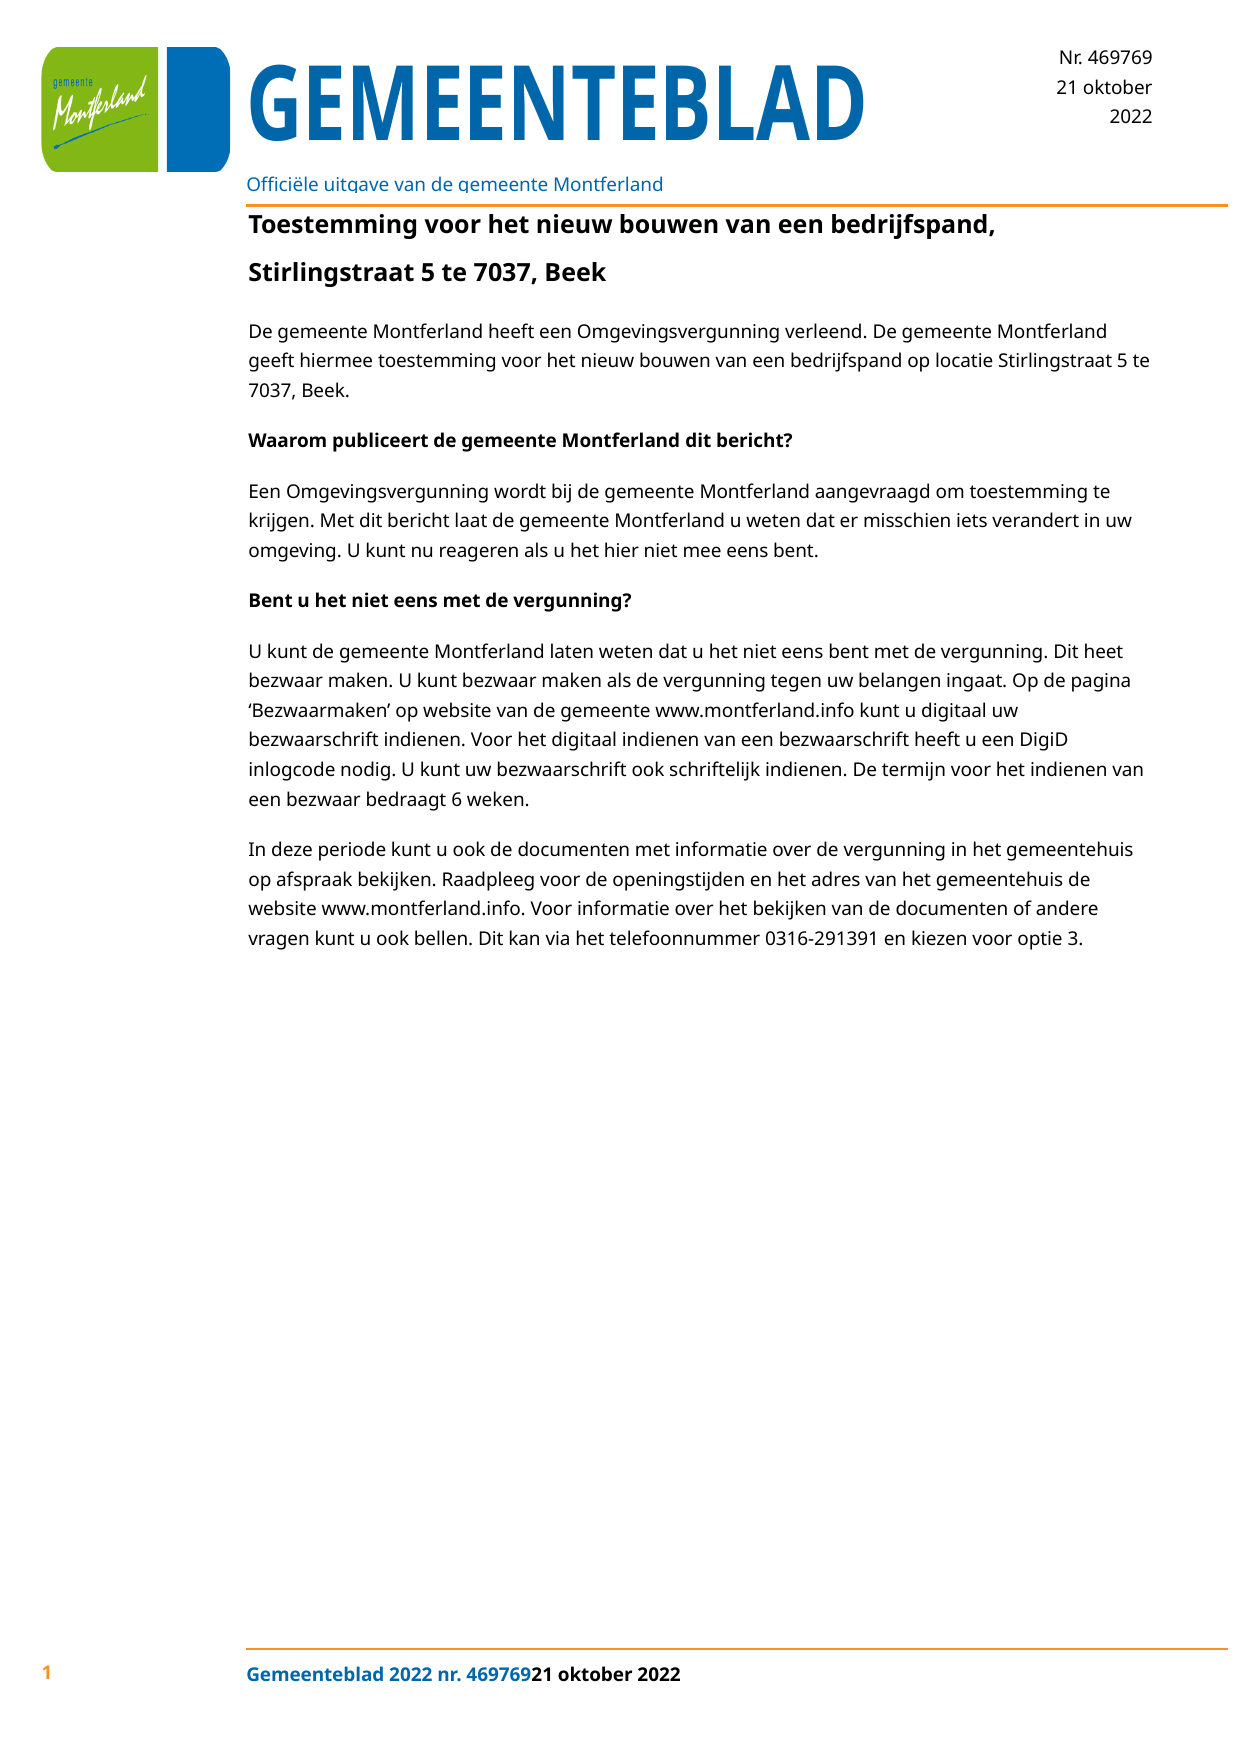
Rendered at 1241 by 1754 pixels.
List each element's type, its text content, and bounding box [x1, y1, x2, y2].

text In deze periode kunt u ook de documenten met informatie over de vergunning in het gemeentehuis op afspraak bekijken. Raadpleeg voor de openingstijden en het adres van het gemeentehuis de website www.montferland.info. Voor informatie over het bekijken van de documenten of andere vragen kunt u ook bellen. Dit kan via het telefoonnummer 0316-291391 en kiezen voor optie 3. [248, 836, 1152, 951]
text Bent u het niet eens met de vergunning? [248, 587, 1152, 613]
text U kunt de gemeente Montferland laten weten dat u het niet eens bent met de vergunning. Dit heet bezwaar maken. U kunt bezwaar maken als de vergunning tegen uw belangen ingaat. Op de pagina ‘Bezwaarmaken’ op website van de gemeente www.montferland.info kunt u digitaal uw bezwaarschrift indienen. Voor het digitaal indienen van een bezwaarschrift heeft u een DigiD inlogcode nodig. U kunt uw bezwaarschrift ook schriftelijk indienen. De termijn voor het indienen van een bezwaar bedraagt 6 weken. [248, 638, 1152, 812]
text Toestemming voor het nieuw bouwen van een bedrijfspand, Stirlingstraat 5 te 7037, Beek [248, 207, 1152, 288]
text Een Omgevingsvergunning wordt bij de gemeente Montferland aangevraagd om toestemming te krijgen. Met dit bericht laat de gemeente Montferland u weten dat er misschien iets verandert in uw omgeving. U kunt nu reageren als u het hier niet mee eens bent. [248, 478, 1152, 563]
text De gemeente Montferland heeft een Omgevingsvergunning verleend. De gemeente Montferland geeft hiermee toestemming voor het nieuw bouwen van een bedrijfspand op locatie Stirlingstraat 5 te 7037, Beek. [248, 318, 1152, 403]
text Waarom publiceert de gemeente Montferland dit bericht? [248, 427, 1152, 453]
picture [41, 47, 231, 172]
